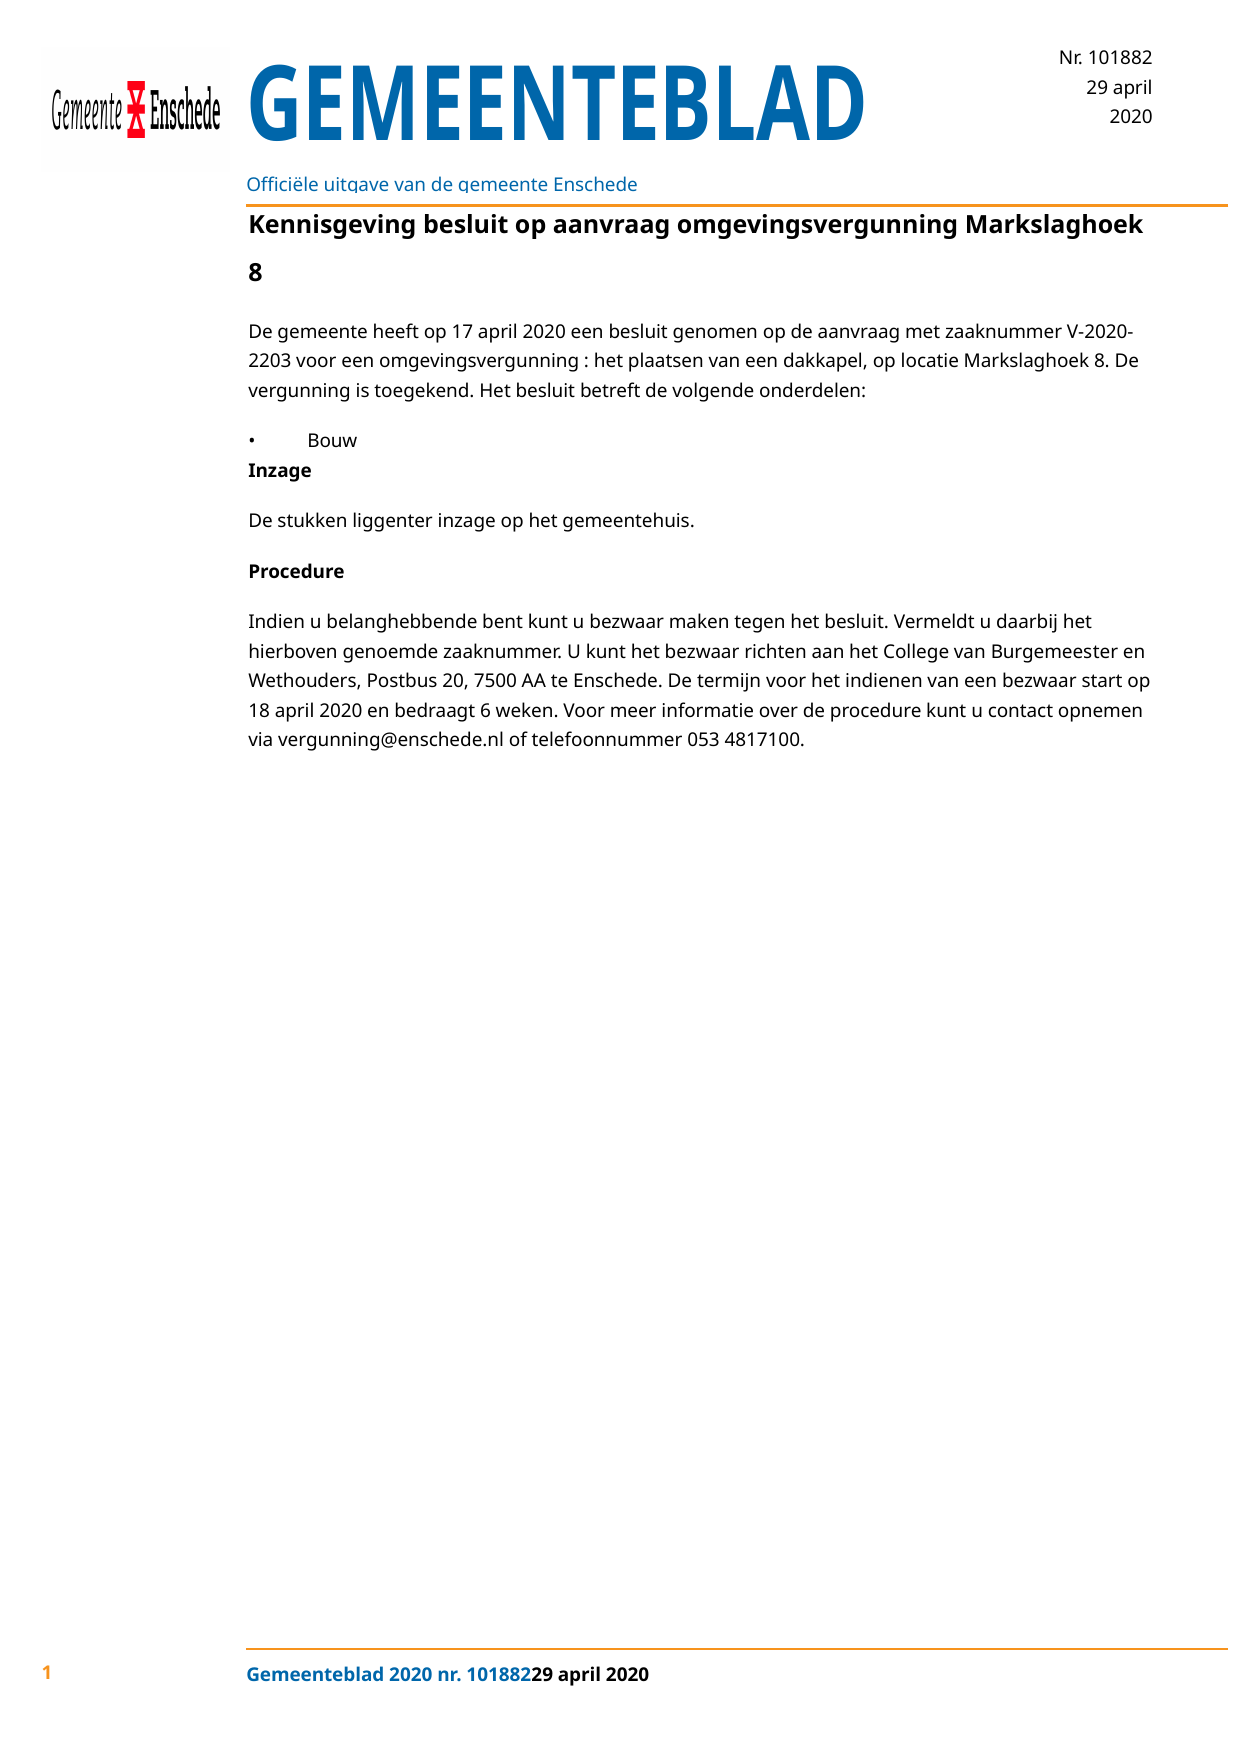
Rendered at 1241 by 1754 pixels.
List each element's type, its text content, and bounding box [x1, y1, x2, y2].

text Indien u belanghebbende bent kunt u bezwaar maken tegen het besluit. Vermeldt u daarbij het hierboven genoemde zaaknummer. U kunt het bezwaar richten aan het College van Burgemees­ter en Wethouders, Postbus 20, 7500 AA te Enschede. De termijn voor het indienen van een bezwaar start op 18 april 2020 en bedraagt 6 weken. Voor meer informatie over de procedure kunt u contact opnemen via vergunning@enschede.nl of telefoonnummer 053 4817100. [248, 608, 1152, 752]
text De stukken liggenter inzage op het gemeentehuis. [248, 507, 1152, 533]
text De gemeente heeft op 17 april 2020 een besluit genomen op de aanvraag met zaaknummer V-2020-2203 voor een omgevingsvergunning : het plaatsen van een dakkapel, op locatie Markslaghoek 8. De vergunning is toegekend. Het besluit betreft de volgende onderdelen: [248, 318, 1152, 403]
list Bouw [248, 427, 1152, 453]
text Inzage [248, 457, 1152, 483]
text Procedure [248, 558, 1152, 584]
picture [41, 47, 231, 172]
text Kennisgeving besluit op aanvraag omgevingsvergunning Markslaghoek 8 [248, 207, 1152, 288]
